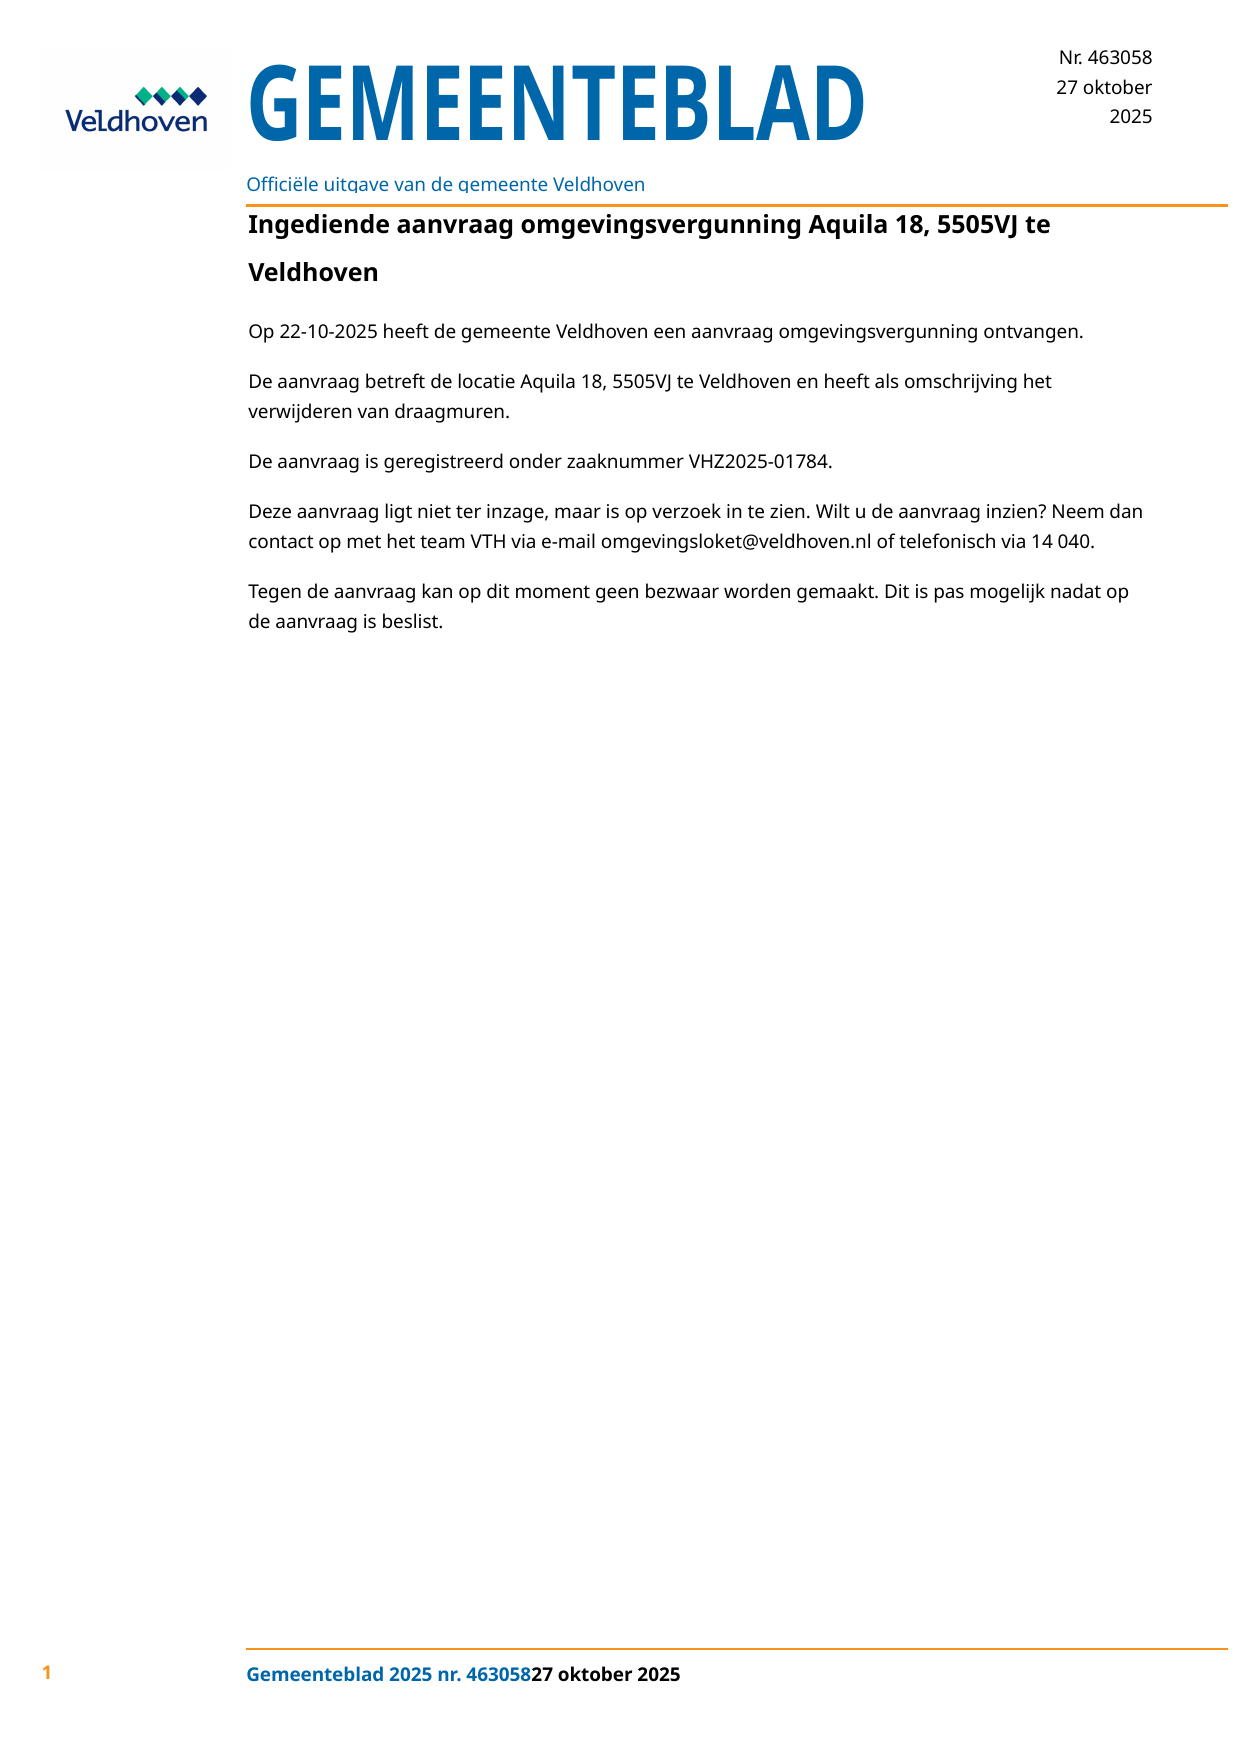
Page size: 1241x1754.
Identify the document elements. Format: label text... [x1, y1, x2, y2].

text Ingediende aanvraag omgevingsvergunning Aquila 18, 5505VJ te Veldhoven [248, 207, 1152, 288]
picture [41, 47, 231, 172]
text De aanvraag is geregistreerd onder zaaknummer VHZ2025-01784. [248, 448, 1152, 474]
text Op 22-10-2025 heeft de gemeente Veldhoven een aanvraag omgevingsvergunning ontvangen. [248, 318, 1152, 344]
text Tegen de aanvraag kan op dit moment geen bezwaar worden gemaakt. Dit is pas mogelijk nadat op de aanvraag is beslist. [248, 579, 1152, 634]
text Deze aanvraag ligt niet ter inzage, maar is op verzoek in te zien. Wilt u de aanvraag inzien? Neem dan contact op met het team VTH via e-mail omgevingsloket@veldhoven.nl of telefonisch via 14 040. [248, 499, 1152, 554]
text De aanvraag betreft de locatie Aquila 18, 5505VJ te Veldhoven en heeft als omschrijving het verwijderen van draagmuren. [248, 368, 1152, 424]
